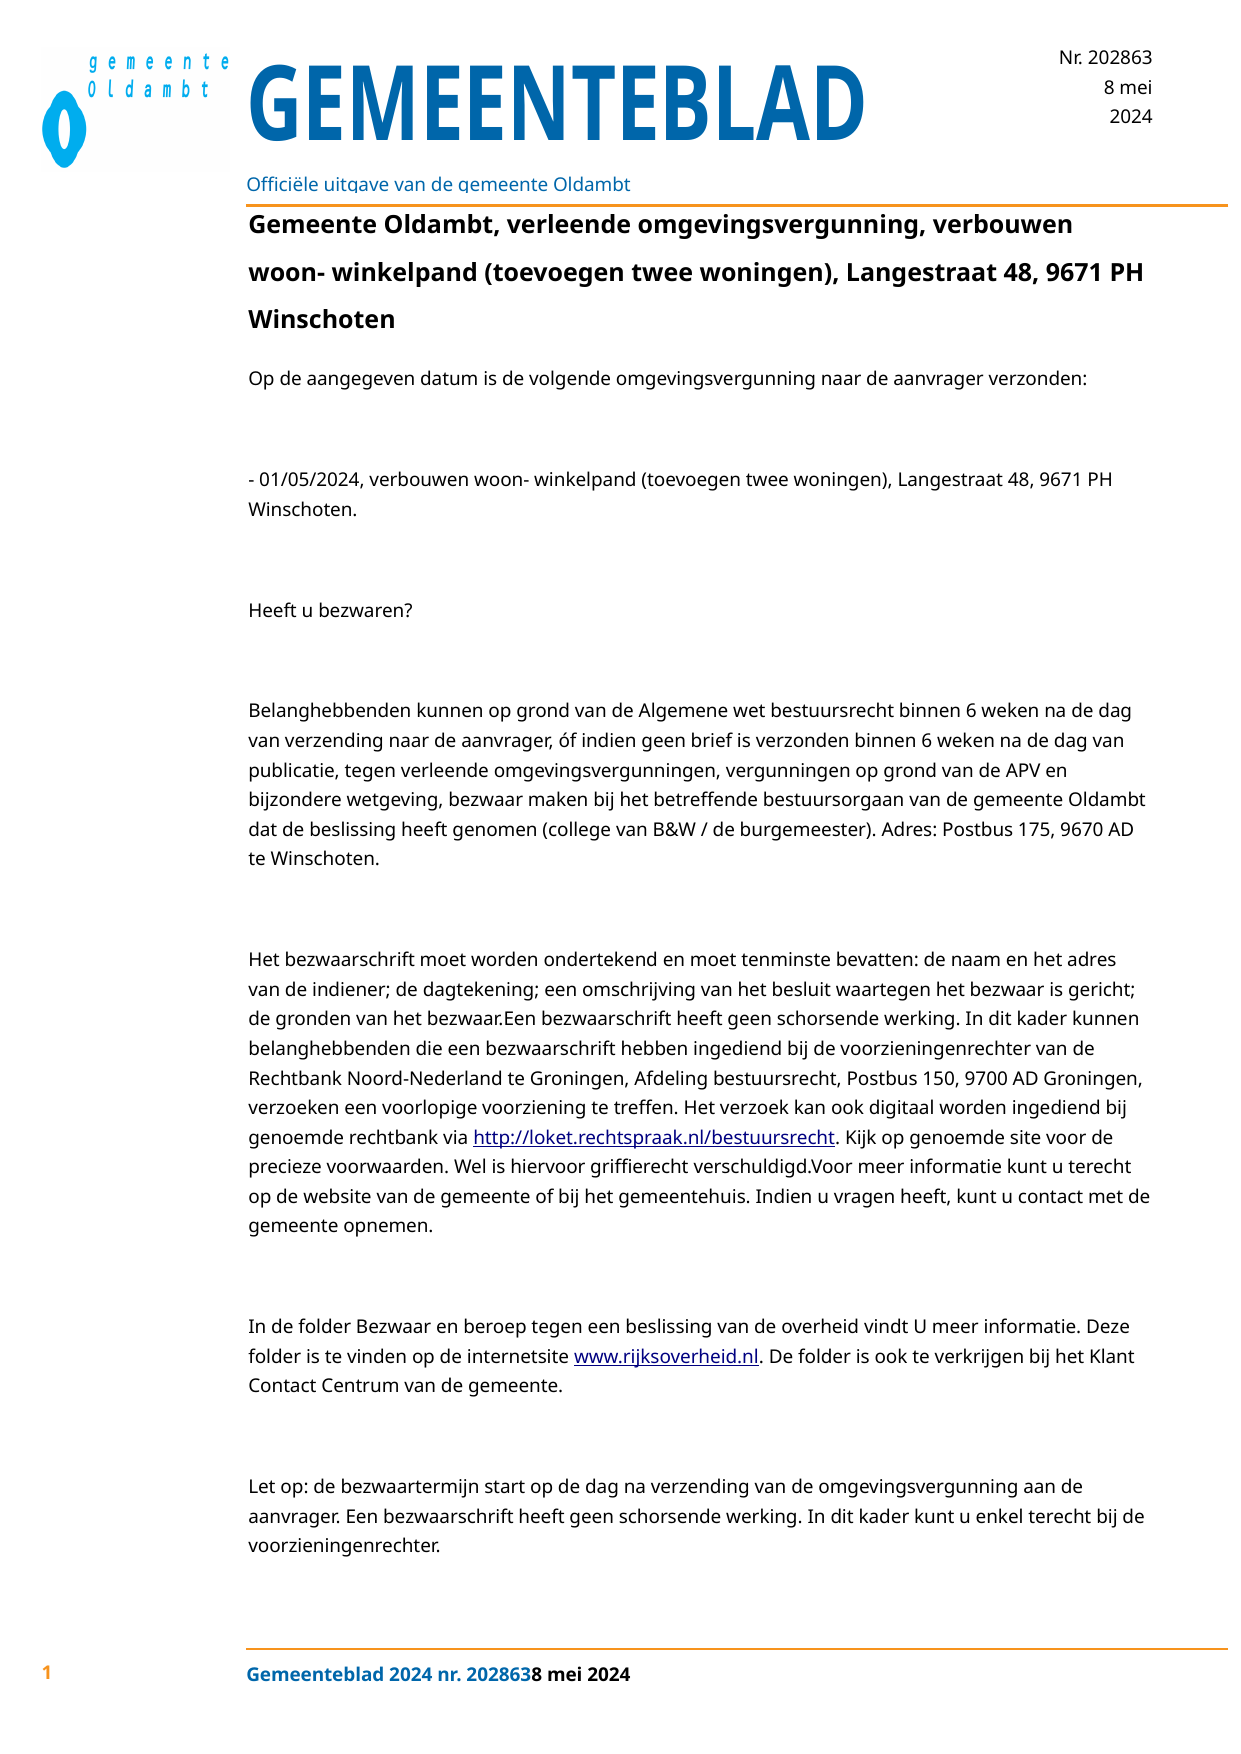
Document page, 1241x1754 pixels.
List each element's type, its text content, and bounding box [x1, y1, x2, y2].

text In de folder Bezwaar en beroep tegen een beslissing van de overheid vindt U meer informatie. Deze folder is te vinden op de internetsite www.rijksoverheid.nl. De folder is ook te verkrijgen bij het Klant Contact Centrum van de gemeente. [248, 1313, 1152, 1398]
text Heeft u bezwaren? [248, 597, 1152, 622]
text - 01/05/2024, verbouwen woon- winkelpand (toevoegen twee woningen), Langestraat 48, 9671 PH Winschoten. [248, 466, 1152, 522]
text Gemeente Oldambt, verleende omgevingsvergunning, verbouwen woon- winkelpand (toevoegen twee woningen), Langestraat 48, 9671 PH Winschoten [248, 207, 1152, 336]
picture [41, 47, 231, 172]
text Op de aangegeven datum is de volgende omgevingsvergunning naar de aanvrager verzonden: [248, 366, 1152, 391]
text Belanghebbenden kunnen op grond van de Algemene wet bestuursrecht binnen 6 weken na de dag van verzending naar de aanvrager, óf indien geen brief is verzonden binnen 6 weken na de dag van publicatie, tegen verleende omgevingsvergunningen, vergunningen op grond van de APV en bijzondere wetgeving, bezwaar maken bij het betreffende bestuursorgaan van de gemeente Oldambt dat de beslissing heeft genomen (college van B&W / de burgemeester). Adres: Postbus 175, 9670 AD te Winschoten. [248, 698, 1152, 871]
text Het bezwaarschrift moet worden ondertekend en moet tenminste bevatten: de naam en het adres van de indiener; de dagtekening; een omschrijving van het besluit waartegen het bezwaar is gericht; de gronden van het bezwaar.Een bezwaarschrift heeft geen schorsende werking. In dit kader kunnen belanghebbenden die een bezwaarschrift hebben ingediend bij de voorzieningenrechter van de Rechtbank Noord-Nederland te Groningen, Afdeling bestuursrecht, Postbus 150, 9700 AD Groningen, verzoeken een voorlopige voorziening te treffen. Het verzoek kan ook digitaal worden ingediend bij genoemde rechtbank via http://loket.rechtspraak.nl/bestuursrecht. Kijk op genoemde site voor de precieze voorwaarden. Wel is hiervoor griffierecht verschuldigd.Voor meer informatie kunt u terecht op de website van de gemeente of bij het gemeentehuis. Indien u vragen heeft, kunt u contact met de gemeente opnemen. [248, 946, 1152, 1238]
text Let op: de bezwaartermijn start op de dag na verzending van de omgevingsvergunning aan de aanvrager. Een bezwaarschrift heeft geen schorsende werking. In dit kader kunt u enkel terecht bij de voorzieningenrechter. [248, 1473, 1152, 1558]
